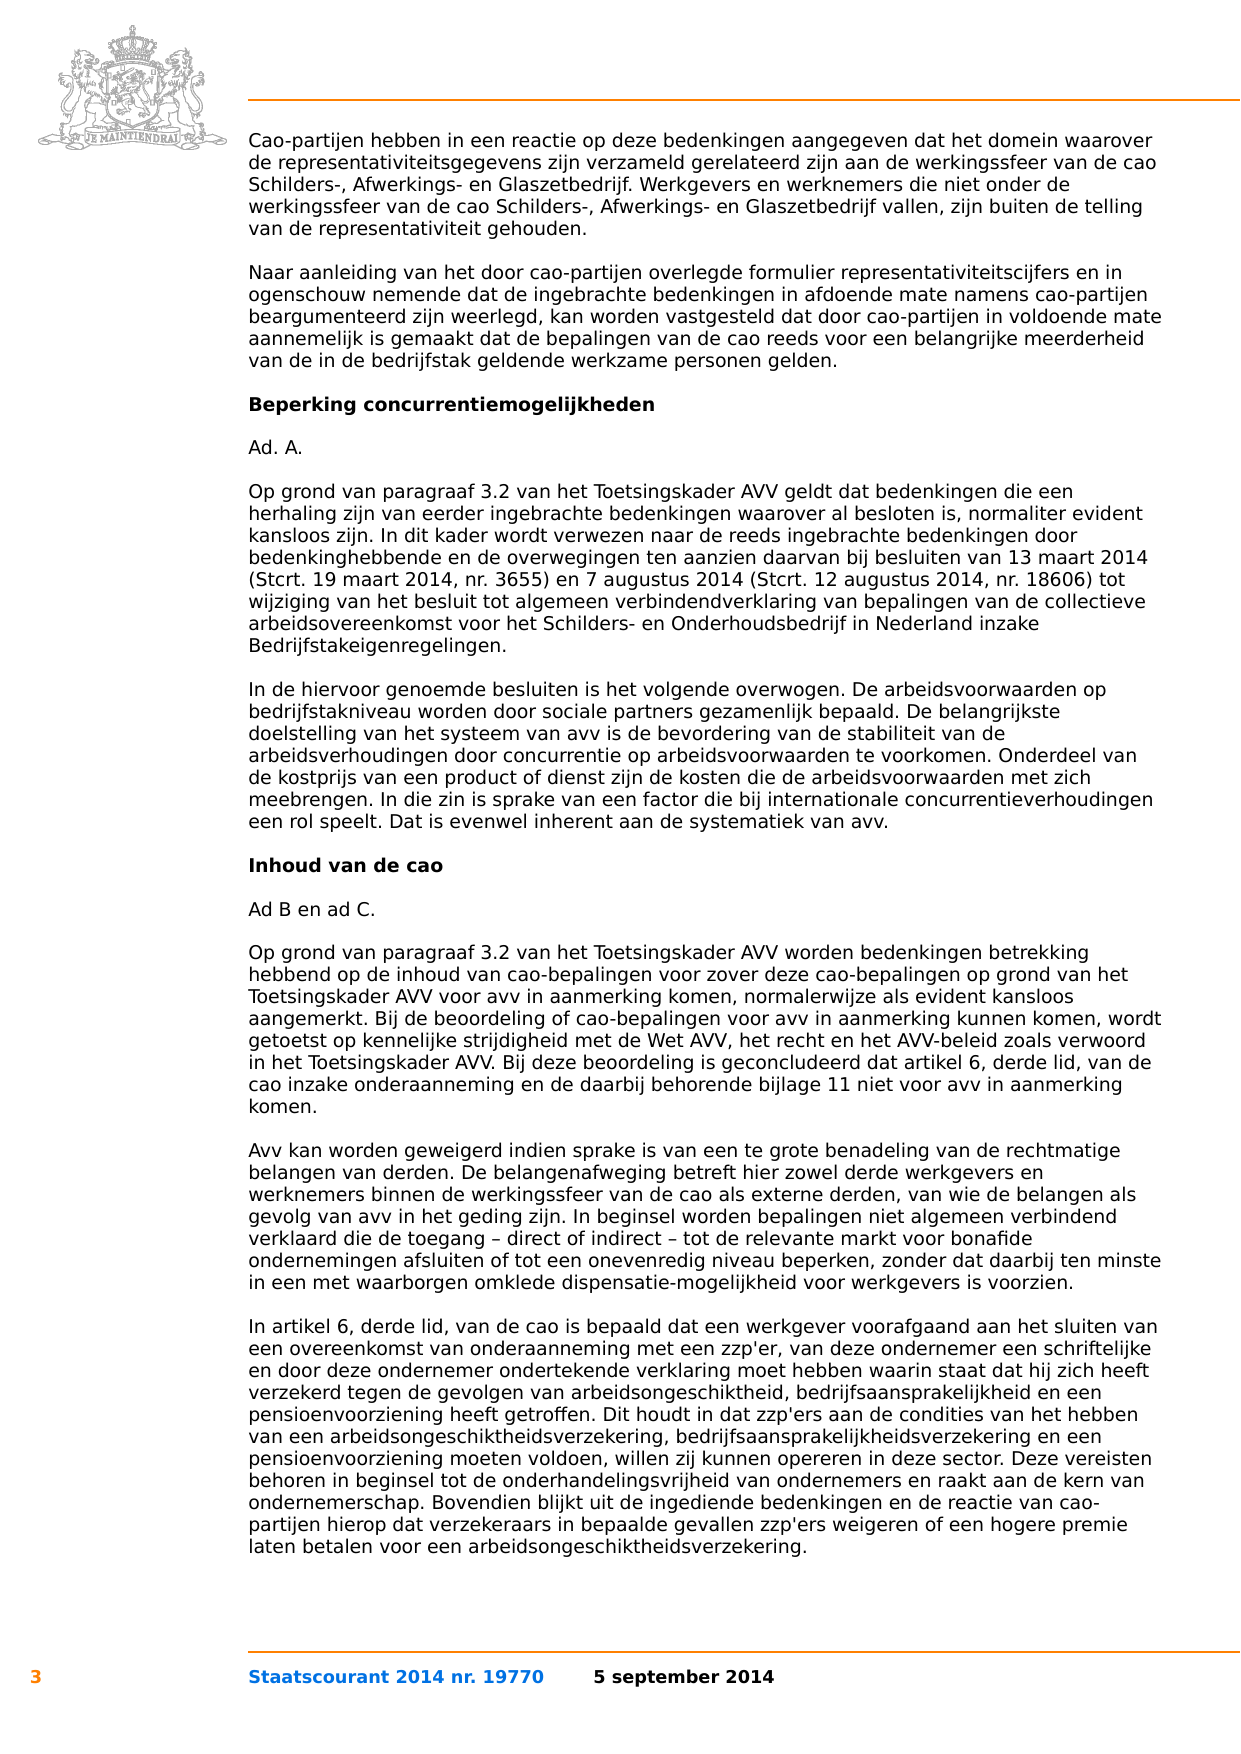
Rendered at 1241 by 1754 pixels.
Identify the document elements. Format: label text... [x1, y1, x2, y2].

text Beperking concurrentiemogelijkheden [248, 393, 1163, 415]
text In artikel 6, derde lid, van de cao is bepaald dat een werkgever voorafgaand aan het sluiten van een overeenkomst van onderaanneming met een zzp'er, van deze ondernemer een schriftelijke en door deze ondernemer ondertekende verklaring moet hebben waarin staat dat hij zich heeft verzekerd tegen de gevolgen van arbeidsongeschiktheid, bedrijfsaansprakelijkheid en een pensioenvoorziening heeft getroffen. Dit houdt in dat zzp'ers aan de condities van het hebben van een arbeidsongeschiktheidsverzekering, bedrijfsaansprakelijkheidsverzekering en een pensioenvoorziening moeten voldoen, willen zij kunnen opereren in deze sector. Deze vereisten behoren in beginsel tot de onderhandelingsvrijheid van ondernemers en raakt aan de kern van ondernemerschap. Bovendien blijkt uit de ingediende bedenkingen en de reactie van cao-partijen hierop dat verzekeraars in bepaalde gevallen zzp'ers weigeren of een hogere premie laten betalen voor een arbeidsongeschiktheidsverzekering. [248, 1316, 1163, 1557]
text Cao-partijen hebben in een reactie op deze bedenkingen aangegeven dat het domein waarover de representativiteitsgegevens zijn verzameld gerelateerd zijn aan de werkingssfeer van de cao Schilders-, Afwerkings- en Glaszetbedrijf. Werkgevers en werknemers die niet onder de werkingssfeer van de cao Schilders-, Afwerkings- en Glaszetbedrijf vallen, zijn buiten de telling van de representativiteit gehouden. [248, 130, 1163, 240]
text Avv kan worden geweigerd indien sprake is van een te grote benadeling van de rechtmatige belangen van derden. De belangenafweging betreft hier zowel derde werkgevers en werknemers binnen de werkingssfeer van de cao als externe derden, van wie de belangen als gevolg van avv in het geding zijn. In beginsel worden bepalingen niet algemeen verbindend verklaard die de toegang – direct of indirect – tot de relevante markt voor bonafide ondernemingen afsluiten of tot een onevenredig niveau beperken, zonder dat daarbij ten minste in een met waarborgen omklede dispensatie-mogelijkheid voor werkgevers is voorzien. [248, 1140, 1163, 1294]
text Op grond van paragraaf 3.2 van het Toetsingskader AVV worden bedenkingen betrekking hebbend op de inhoud van cao-bepalingen voor zover deze cao-bepalingen op grond van het Toetsingskader AVV voor avv in aanmerking komen, normalerwijze als evident kansloos aangemerkt. Bij de beoordeling of cao-bepalingen voor avv in aanmerking kunnen komen, wordt getoetst op kennelijke strijdigheid met de Wet AVV, het recht en het AVV-beleid zoals verwoord in het Toetsingskader AVV. Bij deze beoordeling is geconcludeerd dat artikel 6, derde lid, van de cao inzake onderaanneming en de daarbij behorende bijlage 11 niet voor avv in aanmerking komen. [248, 942, 1163, 1118]
text Ad B en ad C. [248, 898, 1163, 920]
text In de hiervoor genoemde besluiten is het volgende overwogen. De arbeidsvoorwaarden op bedrijfstakniveau worden door sociale partners gezamenlijk bepaald. De belangrijkste doelstelling van het systeem van avv is de bevordering van de stabiliteit van de arbeidsverhoudingen door concurrentie op arbeidsvoorwaarden te voorkomen. Onderdeel van de kostprijs van een product of dienst zijn de kosten die de arbeidsvoorwaarden met zich meebrengen. In die zin is sprake van een factor die bij internationale concurrentieverhoudingen een rol speelt. Dat is evenwel inherent aan de systematiek van avv. [248, 679, 1163, 833]
text Ad. A. [248, 437, 1163, 459]
picture [38, 25, 227, 150]
text Op grond van paragraaf 3.2 van het Toetsingskader AVV geldt dat bedenkingen die een herhaling zijn van eerder ingebrachte bedenkingen waarover al besloten is, normaliter evident kansloos zijn. In dit kader wordt verwezen naar de reeds ingebrachte bedenkingen door bedenkinghebbende en de overwegingen ten aanzien daarvan bij besluiten van 13 maart 2014 (Stcrt. 19 maart 2014, nr. 3655) en 7 augustus 2014 (Stcrt. 12 augustus 2014, nr. 18606) tot wijziging van het besluit tot algemeen verbindendverklaring van bepalingen van de collectieve arbeidsovereenkomst voor het Schilders- en Onderhoudsbedrijf in Nederland inzake Bedrijfstakeigenregelingen. [248, 481, 1163, 657]
text Naar aanleiding van het door cao-partijen overlegde formulier representativiteitscijfers en in ogenschouw nemende dat de ingebrachte bedenkingen in afdoende mate namens cao-partijen beargumenteerd zijn weerlegd, kan worden vastgesteld dat door cao-partijen in voldoende mate aannemelijk is gemaakt dat de bepalingen van de cao reeds voor een belangrijke meerderheid van de in de bedrijfstak geldende werkzame personen gelden. [248, 262, 1163, 372]
text Inhoud van de cao [248, 854, 1163, 877]
